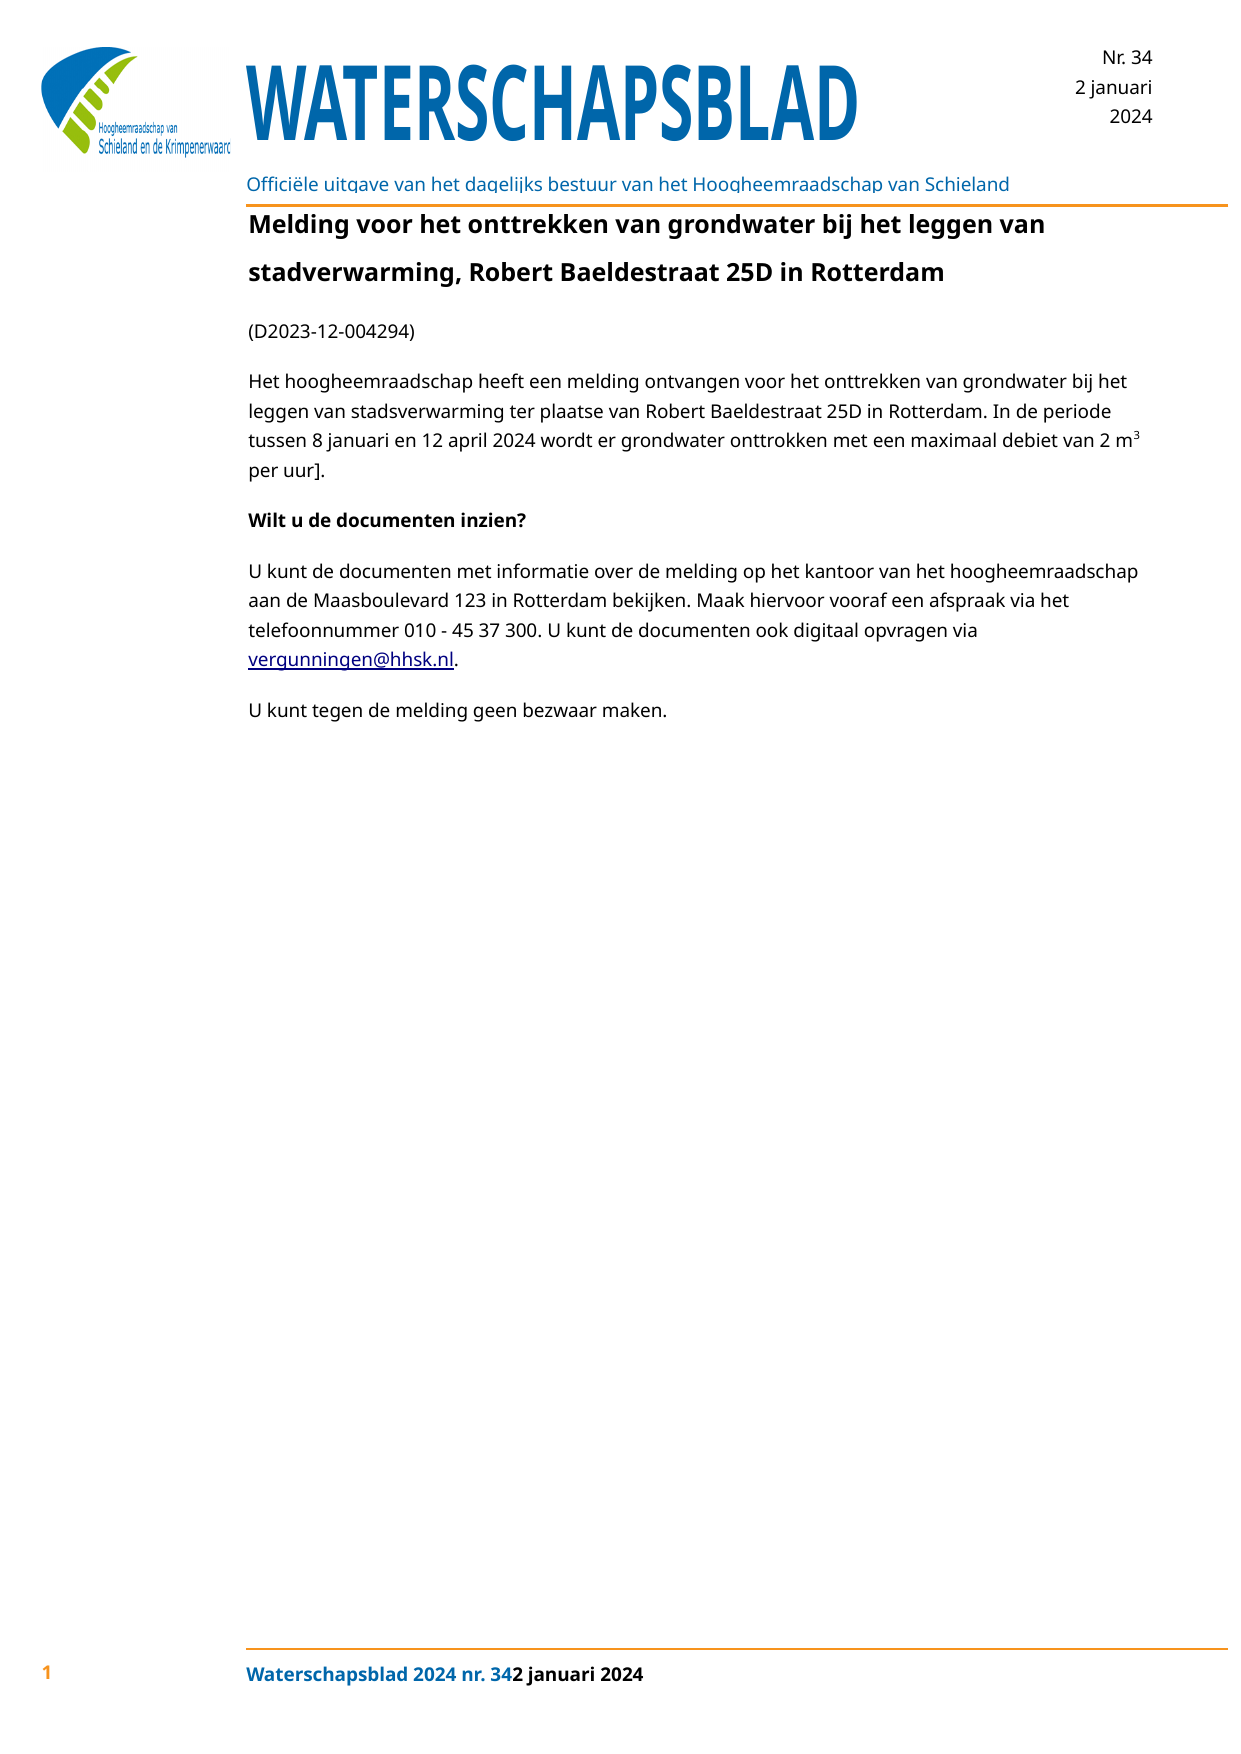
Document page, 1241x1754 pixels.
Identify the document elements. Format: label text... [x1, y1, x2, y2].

picture [41, 47, 231, 172]
text U kunt de documenten met informatie over de melding op het kantoor van het hoogheemraadschap aan de Maasboulevard 123 in Rotterdam bekijken. Maak hiervoor vooraf een afspraak via het telefoonnummer 010 - 45 37 300. U kunt de documenten ook digitaal opvragen via vergunningen@hhsk.nl. [248, 558, 1152, 672]
text Melding voor het onttrekken van grondwater bij het leggen van stadverwarming, Robert Baeldestraat 25D in Rotterdam [248, 207, 1152, 288]
text Het hoogheemraadschap heeft een melding ontvangen voor het onttrekken van grondwater bij het leggen van stadsverwarming ter plaatse van Robert Baeldestraat 25D in Rotterdam. In de periode tussen 8 januari en 12 april 2024 wordt er grondwater onttrokken met een maximaal debiet van 2 m3 per uur]. [248, 368, 1152, 483]
text Wilt u de documenten inzien? [248, 507, 1152, 533]
text U kunt tegen de melding geen bezwaar maken. [248, 697, 1152, 723]
text (D2023-12-004294) [248, 318, 1152, 344]
